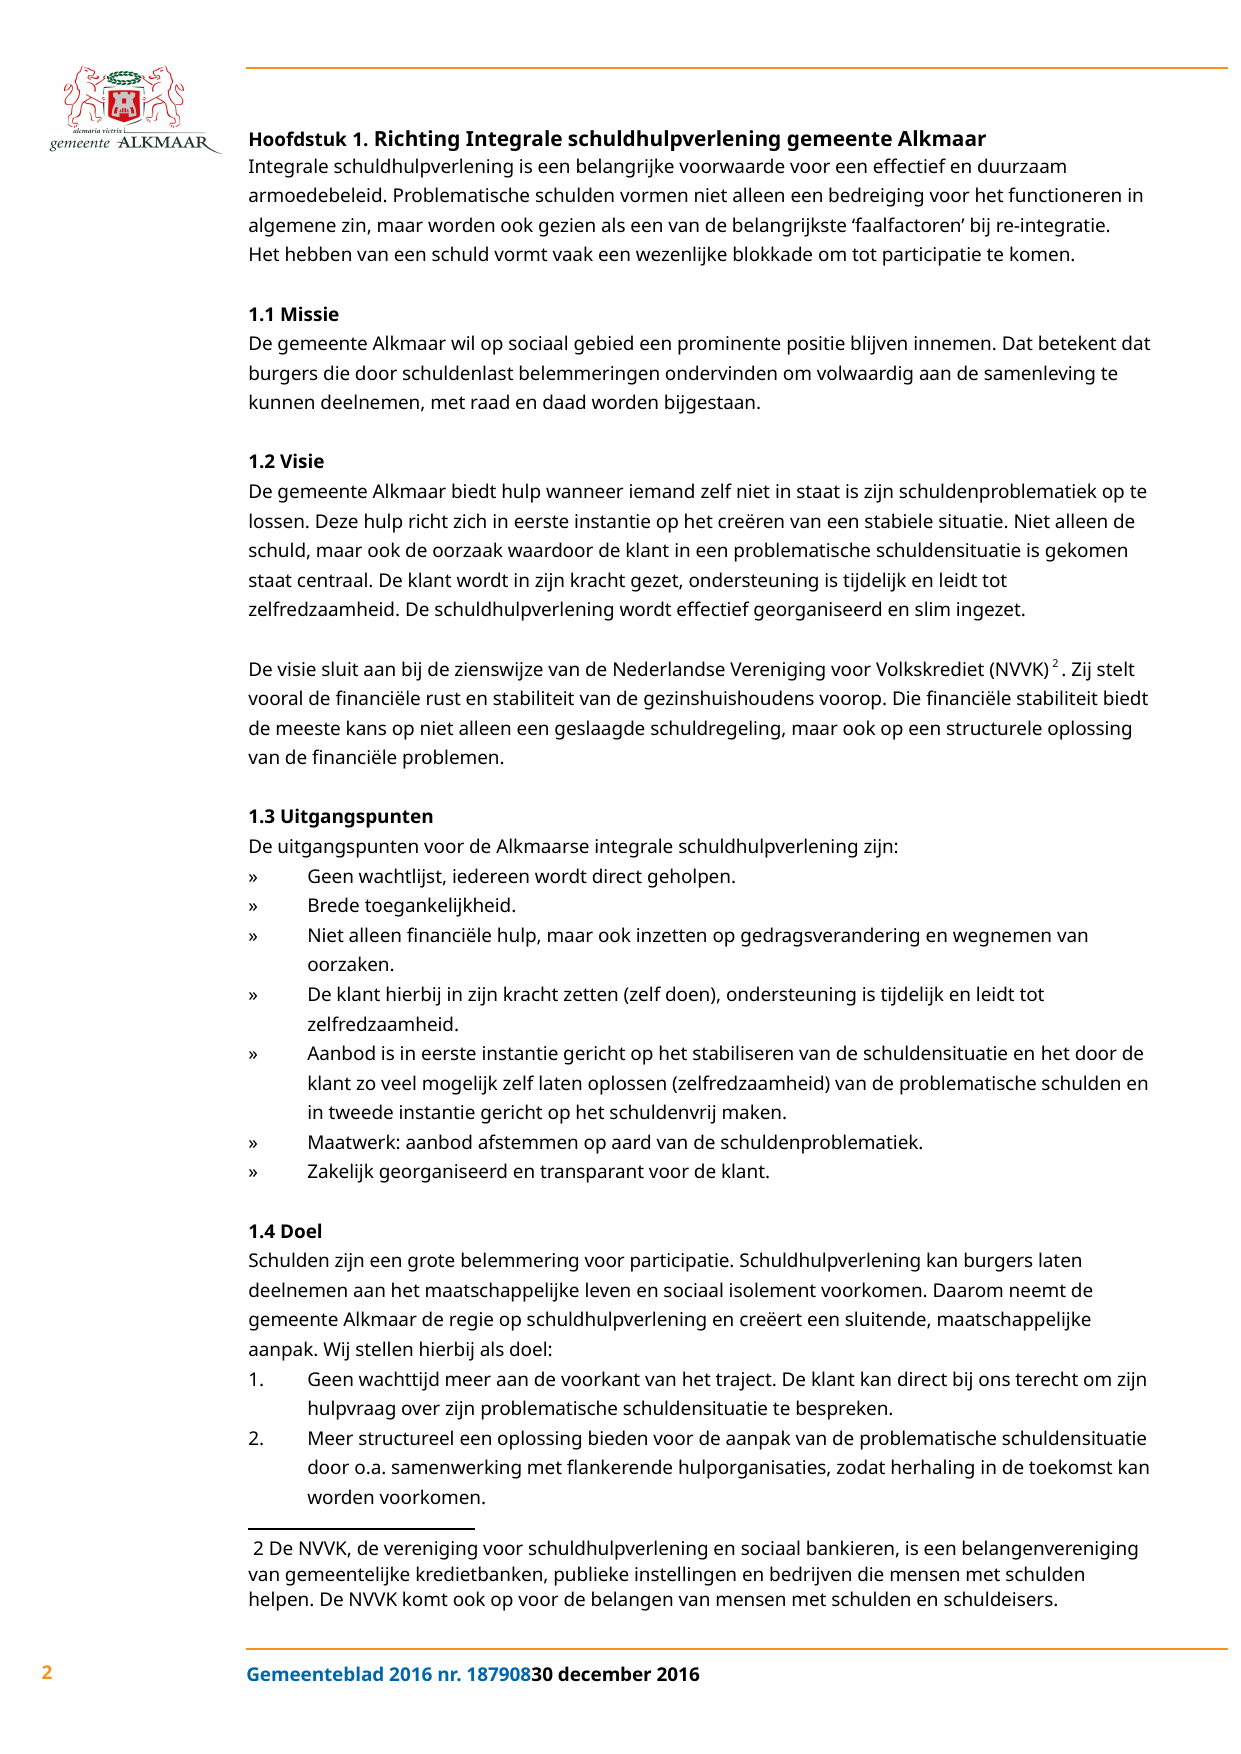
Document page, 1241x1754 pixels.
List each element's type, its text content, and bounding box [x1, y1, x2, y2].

text 1.4 Doel [248, 1218, 1152, 1243]
list Niet alleen financiële hulp, maar ook inzetten op gedragsverandering en wegnemen van oorzaken. [248, 922, 1152, 977]
list Brede toegankelijkheid. [248, 892, 1152, 918]
text Hoofdstuk 1. Richting Integrale schuldhulpverlening gemeente Alkmaar [248, 124, 1152, 153]
text 1.2 Visie [248, 449, 1152, 474]
text De visie sluit aan bij de zienswijze van de Nederlandse Vereniging voor Volkskrediet (NVVK). Zij stelt vooral de financiële rust en stabiliteit van de gezinshuishoudens voorop. Die financiële stabiliteit biedt de meeste kans op niet alleen een geslaagde schuldregeling, maar ook op een structurele oplossing van de financiële problemen. [248, 656, 1152, 770]
list Geen wachtlijst, iedereen wordt direct geholpen. [248, 863, 1152, 888]
text De gemeente Alkmaar biedt hulp wanneer iemand zelf niet in staat is zijn schuldenproblematiek op te lossen. Deze hulp richt zich in eerste instantie op het creëren van een stabiele situatie. Niet alleen de schuld, maar ook de oorzaak waardoor de klant in een problematische schuldensituatie is gekomen staat centraal. De klant wordt in zijn kracht gezet, ondersteuning is tijdelijk en leidt tot zelfredzaamheid. De schuldhulpverlening wordt effectief georganiseerd en slim ingezet. [248, 478, 1152, 622]
text De uitgangspunten voor de Alkmaarse integrale schuldhulpverlening zijn: [248, 833, 1152, 859]
text Het hebben van een schuld vormt vaak een wezenlijke blokkade om tot participatie te komen. [248, 242, 1152, 267]
list Zakelijk georganiseerd en transparant voor de klant. [248, 1159, 1152, 1184]
list Geen wachttijd meer aan de voorkant van het traject. De klant kan direct bij ons terecht om zijn hulpvraag over zijn problematische schuldensituatie te bespreken. [248, 1366, 1152, 1421]
list De klant hierbij in zijn kracht zetten (zelf doen), ondersteuning is tijdelijk en leidt tot zelfredzaamheid. [248, 981, 1152, 1036]
list Meer structureel een oplossing bieden voor de aanpak van de problematische schuldensituatie door o.a. samenwerking met flankerende hulporganisaties, zodat herhaling in de toekomst kan worden voorkomen. [248, 1425, 1152, 1510]
text 1.3 Uitgangspunten [248, 804, 1152, 829]
text De gemeente Alkmaar wil op sociaal gebied een prominente positie blijven innemen. Dat betekent dat burgers die door schuldenlast belemmeringen ondervinden om volwaardig aan de samenleving te kunnen deelnemen, met raad en daad worden bijgestaan. [248, 330, 1152, 415]
text 1.1 Missie [248, 301, 1152, 326]
list Aanbod is in eerste instantie gericht op het stabiliseren van de schuldensituatie en het door de klant zo veel mogelijk zelf laten oplossen (zelfredzaamheid) van de problematische schulden en in tweede instantie gericht op het schuldenvrij maken. [248, 1040, 1152, 1125]
text Integrale schuldhulpverlening is een belangrijke voorwaarde voor een effectief en duurzaam armoedebeleid. Problematische schulden vormen niet alleen een bedreiging voor het functioneren in algemene zin, maar worden ook gezien als een van de belangrijkste ‘faalfactoren’ bij re-integratie. [248, 153, 1152, 238]
list Maatwerk: aanbod afstemmen op aard van de schuldenproblematiek. [248, 1129, 1152, 1155]
picture [41, 47, 231, 172]
text Schulden zijn een grote belemmering voor participatie. Schuldhulpverlening kan burgers laten deelnemen aan het maatschappelijke leven en sociaal isolement voorkomen. Daarom neemt de gemeente Alkmaar de regie op schuldhulpverlening en creëert een sluitende, maatschappelijke aanpak. Wij stellen hierbij als doel: [248, 1247, 1152, 1362]
text De NVVK, de vereniging voor schuldhulpverlening en sociaal bankieren, is een belangenvereniging van gemeentelijke kredietbanken, publieke instellingen en bedrijven die mensen met schulden helpen. De NVVK komt ook op voor de belangen van mensen met schulden en schuldeisers. [248, 1535, 1152, 1612]
